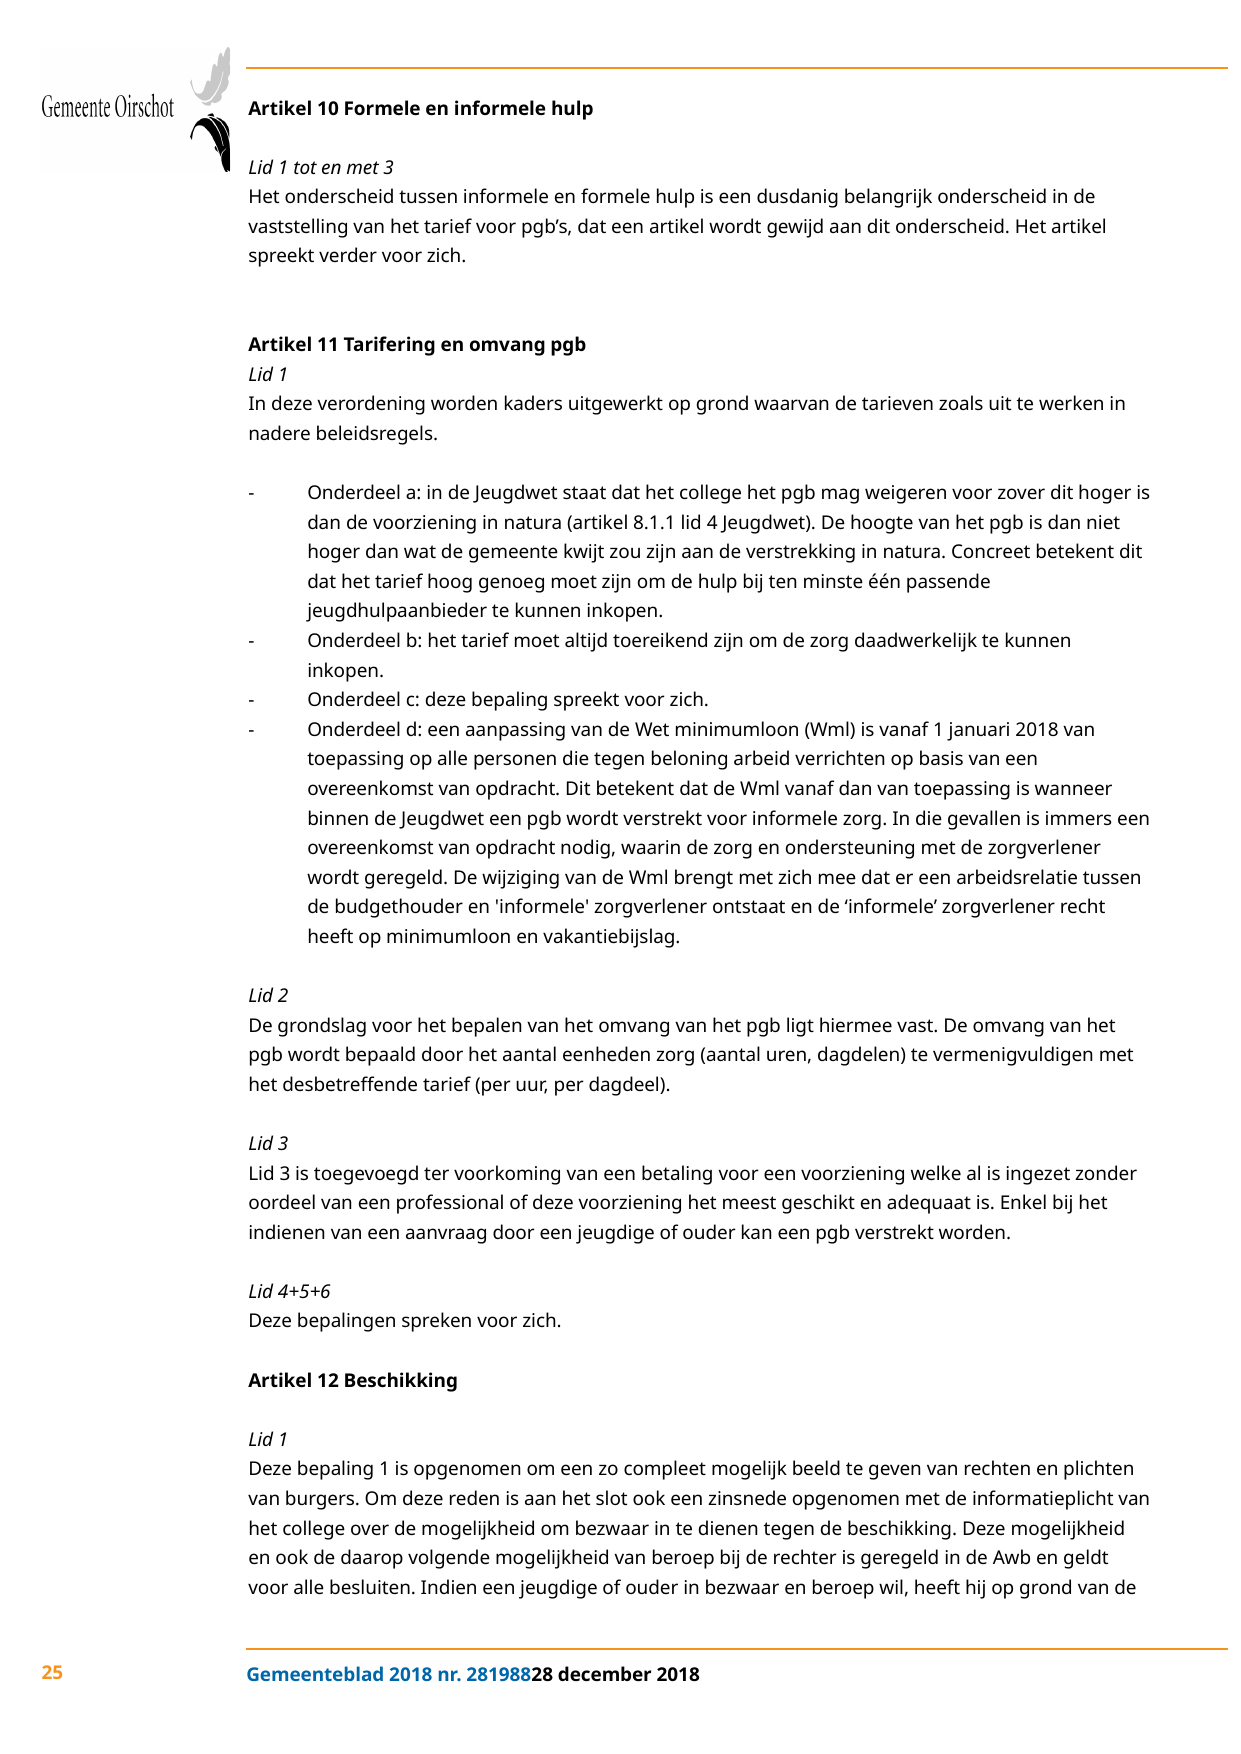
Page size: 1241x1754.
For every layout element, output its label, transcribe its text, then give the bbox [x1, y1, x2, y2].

text Deze bepaling 1 is opgenomen om een zo compleet mogelijk beeld te geven van rechten en plichten van burgers. Om deze reden is aan het slot ook een zinsnede opgenomen met de informatieplicht van het college over de mogelijkheid om bezwaar in te dienen tegen de beschikking. Deze mogelijkheid en ook de daarop volgende mogelijkheid van beroep bij de rechter is geregeld in de Awb en geldt voor alle besluiten. Indien een jeugdige of ouder in bezwaar en beroep wil, heeft hij op grond van de [248, 1456, 1152, 1600]
text Lid 3 [248, 1130, 1152, 1156]
text Lid 2 [248, 982, 1152, 1008]
list Onderdeel a: in de Jeugdwet staat dat het college het pgb mag weigeren voor zover dit hoger is dan de voorziening in natura (artikel 8.1.1 lid 4 Jeugdwet). De hoogte van het pgb is dan niet hoger dan wat de gemeente kwijt zou zijn aan de verstrekking in natura. Concreet betekent dit dat het tarief hoog genoeg moet zijn om de hulp bij ten minste één passende jeugdhulpaanbieder te kunnen inkopen. [248, 479, 1152, 623]
text Artikel 10 Formele en informele hulp [248, 95, 1152, 121]
text Artikel 12 Beschikking [248, 1367, 1152, 1393]
list Onderdeel d: een aanpassing van de Wet minimumloon (Wml) is vanaf 1 januari 2018 van toepassing op alle personen die tegen beloning arbeid verrichten op basis van een overeenkomst van opdracht. Dit betekent dat de Wml vanaf dan van toepassing is wanneer binnen de Jeugdwet een pgb wordt verstrekt voor informele zorg. In die gevallen is immers een overeenkomst van opdracht nodig, waarin de zorg en ondersteuning met de zorgverlener wordt geregeld. De wijziging van de Wml brengt met zich mee dat er een arbeidsrelatie tussen de budgethouder en 'informele' zorgverlener ontstaat en de ‘informele’ zorgverlener recht heeft op minimumloon en vakantiebijslag. [248, 716, 1152, 949]
text Artikel 11 Tarifering en omvang pgb [248, 331, 1152, 357]
text Lid 1 [248, 1426, 1152, 1452]
text Lid 1 tot en met 3 [248, 154, 1152, 180]
text Lid 4+5+6 [248, 1278, 1152, 1304]
picture [41, 47, 231, 172]
text Deze bepalingen spreken voor zich. [248, 1308, 1152, 1333]
text Lid 3 is toegevoegd ter voorkoming van een betaling voor een voorziening welke al is ingezet zonder oordeel van een professional of deze voorziening het meest geschikt en adequaat is. Enkel bij het indienen van een aanvraag door een jeugdige of ouder kan een pgb verstrekt worden. [248, 1160, 1152, 1245]
text Het onderscheid tussen informele en formele hulp is een dusdanig belangrijk onderscheid in de vaststelling van het tarief voor pgb’s, dat een artikel wordt gewijd aan dit onderscheid. Het artikel spreekt verder voor zich. [248, 183, 1152, 268]
text Lid 1 [248, 361, 1152, 387]
list Onderdeel b: het tarief moet altijd toereikend zijn om de zorg daadwerkelijk te kunnen inkopen. [248, 627, 1152, 683]
text De grondslag voor het bepalen van het omvang van het pgb ligt hiermee vast. De omvang van het pgb wordt bepaald door het aantal eenheden zorg (aantal uren, dagdelen) te vermenigvuldigen met het desbetreffende tarief (per uur, per dagdeel). [248, 1012, 1152, 1097]
list Onderdeel c: deze bepaling spreekt voor zich. [248, 686, 1152, 712]
text In deze verordening worden kaders uitgewerkt op grond waarvan de tarieven zoals uit te werken in nadere beleidsregels. [248, 391, 1152, 446]
